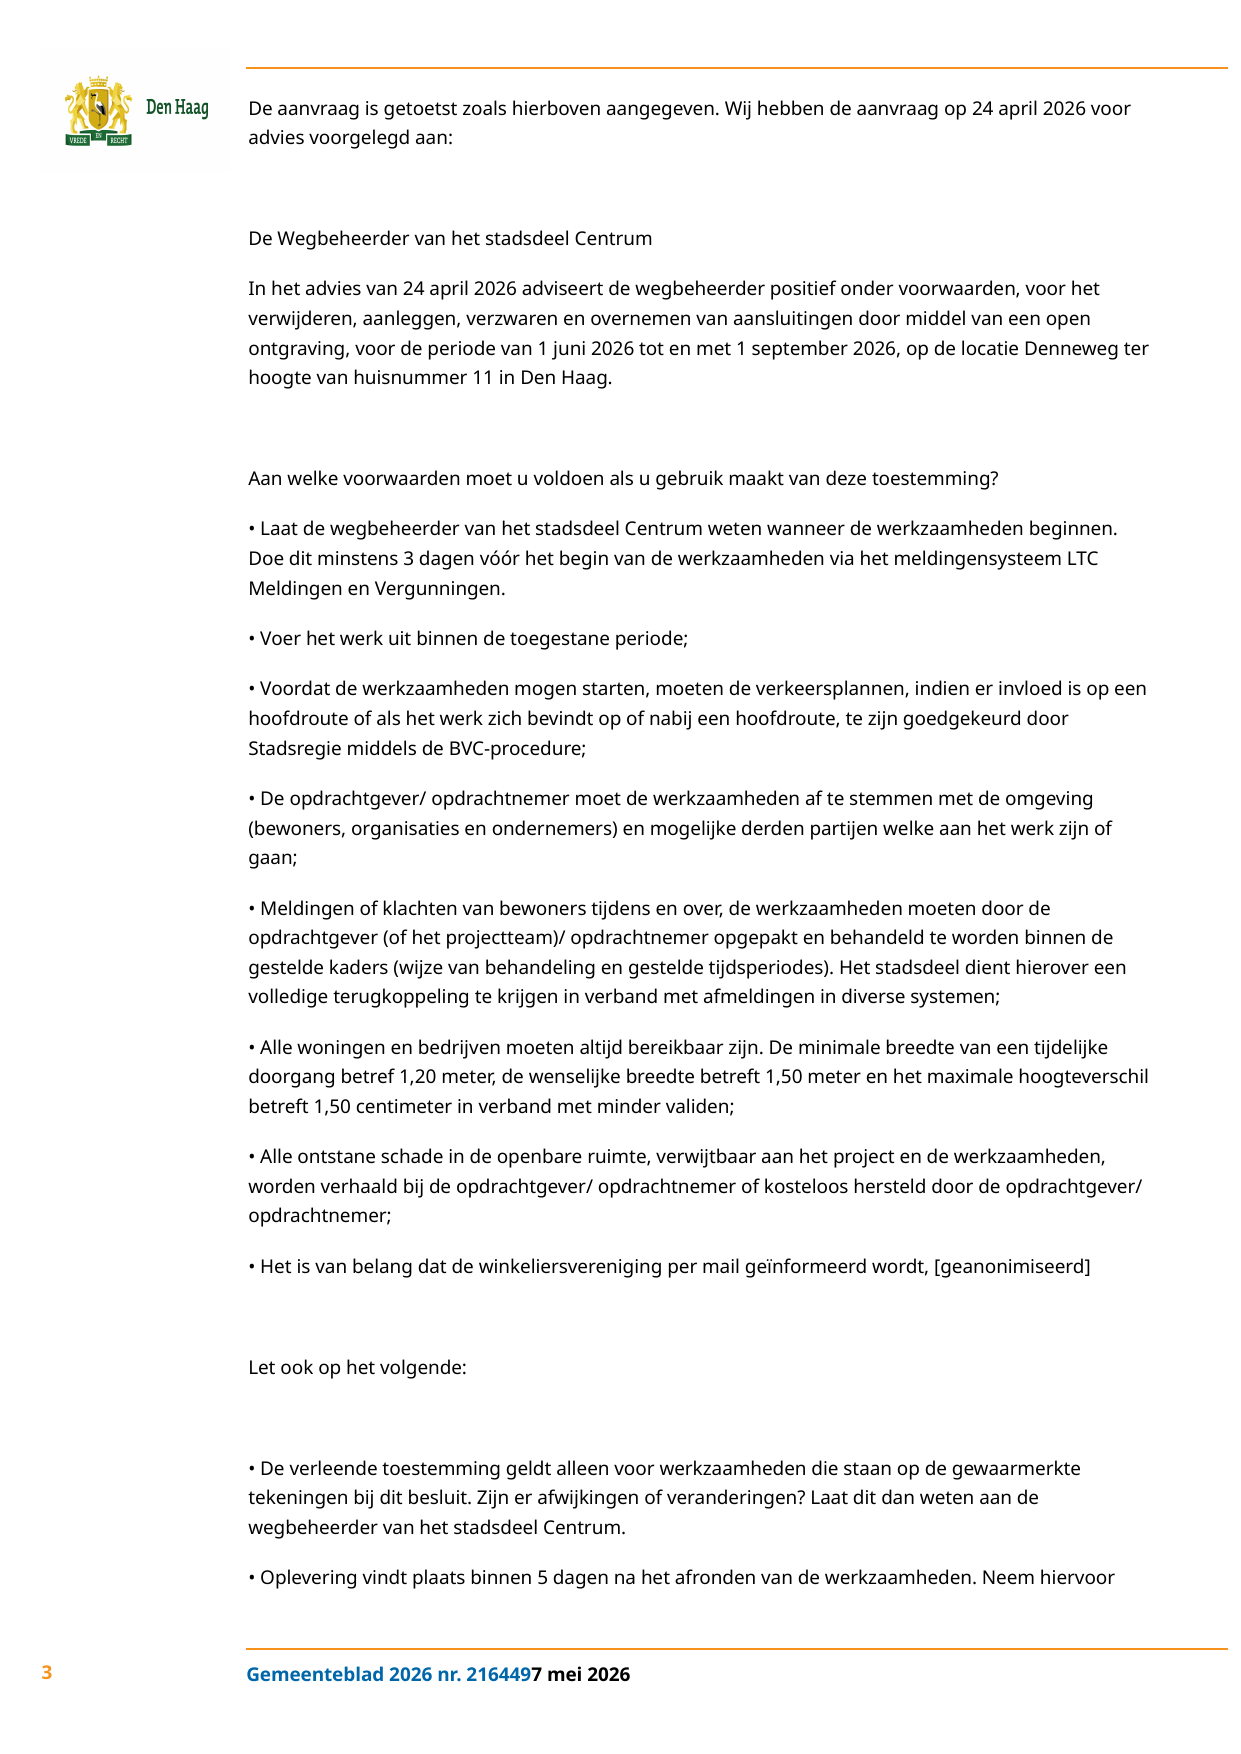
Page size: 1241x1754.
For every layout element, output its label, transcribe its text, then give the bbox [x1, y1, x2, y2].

text • Voordat de werkzaamheden mogen starten, moeten de verkeersplannen, indien er invloed is op een hoofdroute of als het werk zich bevindt op of nabij een hoofdroute, te zijn goedgekeurd door Stadsregie middels de BVC-procedure; [248, 676, 1152, 761]
text In het advies van 24 april 2026 adviseert de wegbeheerder positief onder voorwaarden, voor het verwijderen, aanleggen, verzwaren en overnemen van aansluitingen door middel van een open ontgraving, voor de periode van 1 juni 2026 tot en met 1 september 2026, op de locatie Denneweg ter hoogte van huisnummer 11 in Den Haag. [248, 276, 1152, 390]
text Let ook op het volgende: [248, 1354, 1152, 1380]
picture [41, 47, 231, 172]
text • Alle ontstane schade in de openbare ruimte, verwijtbaar aan het project en de werkzaamheden, worden verhaald bij de opdrachtgever/ opdrachtnemer of kosteloos hersteld door de opdrachtgever/ opdrachtnemer; [248, 1143, 1152, 1228]
text De aanvraag is getoetst zoals hierboven aangegeven. Wij hebben de aanvraag op 24 april 2026 voor advies voorgelegd aan: [248, 95, 1152, 150]
text • Alle woningen en bedrijven moeten altijd bereikbaar zijn. De minimale breedte van een tijdelijke doorgang betref 1,20 meter, de wenselijke breedte betreft 1,50 meter en het maximale hoogteverschil betreft 1,50 centimeter in verband met minder validen; [248, 1034, 1152, 1119]
text • De verleende toestemming geldt alleen voor werkzaamheden die staan op de gewaarmerkte tekeningen bij dit besluit. Zijn er afwijkingen of veranderingen? Laat dit dan weten aan de wegbeheerder van het stadsdeel Centrum. [248, 1455, 1152, 1540]
text Aan welke voorwaarden moet u voldoen als u gebruik maakt van deze toestemming? [248, 465, 1152, 491]
text • Voer het werk uit binnen de toegestane periode; [248, 625, 1152, 651]
text • Oplevering vindt plaats binnen 5 dagen na het afronden van de werkzaamheden. Neem hiervoor [248, 1564, 1152, 1590]
text • Laat de wegbeheerder van het stadsdeel Centrum weten wanneer de werkzaamheden beginnen. Doe dit minstens 3 dagen vóór het begin van de werkzaamheden via het meldingensysteem LTC Meldingen en Vergunningen. [248, 516, 1152, 601]
text • Meldingen of klachten van bewoners tijdens en over, de werkzaamheden moeten door de opdrachtgever (of het projectteam)/ opdrachtnemer opgepakt en behandeld te worden binnen de gestelde kaders (wijze van behandeling en gestelde tijdsperiodes). Het stadsdeel dient hierover een volledige terugkoppeling te krijgen in verband met afmeldingen in diverse systemen; [248, 895, 1152, 1009]
text • De opdrachtgever/ opdrachtnemer moet de werkzaamheden af te stemmen met de omgeving (bewoners, organisaties en ondernemers) en mogelijke derden partijen welke aan het werk zijn of gaan; [248, 785, 1152, 870]
text De Wegbeheerder van het stadsdeel Centrum [248, 225, 1152, 251]
text • Het is van belang dat de winkeliersvereniging per mail geïnformeerd wordt, [geanonimiseerd] [248, 1253, 1152, 1279]
